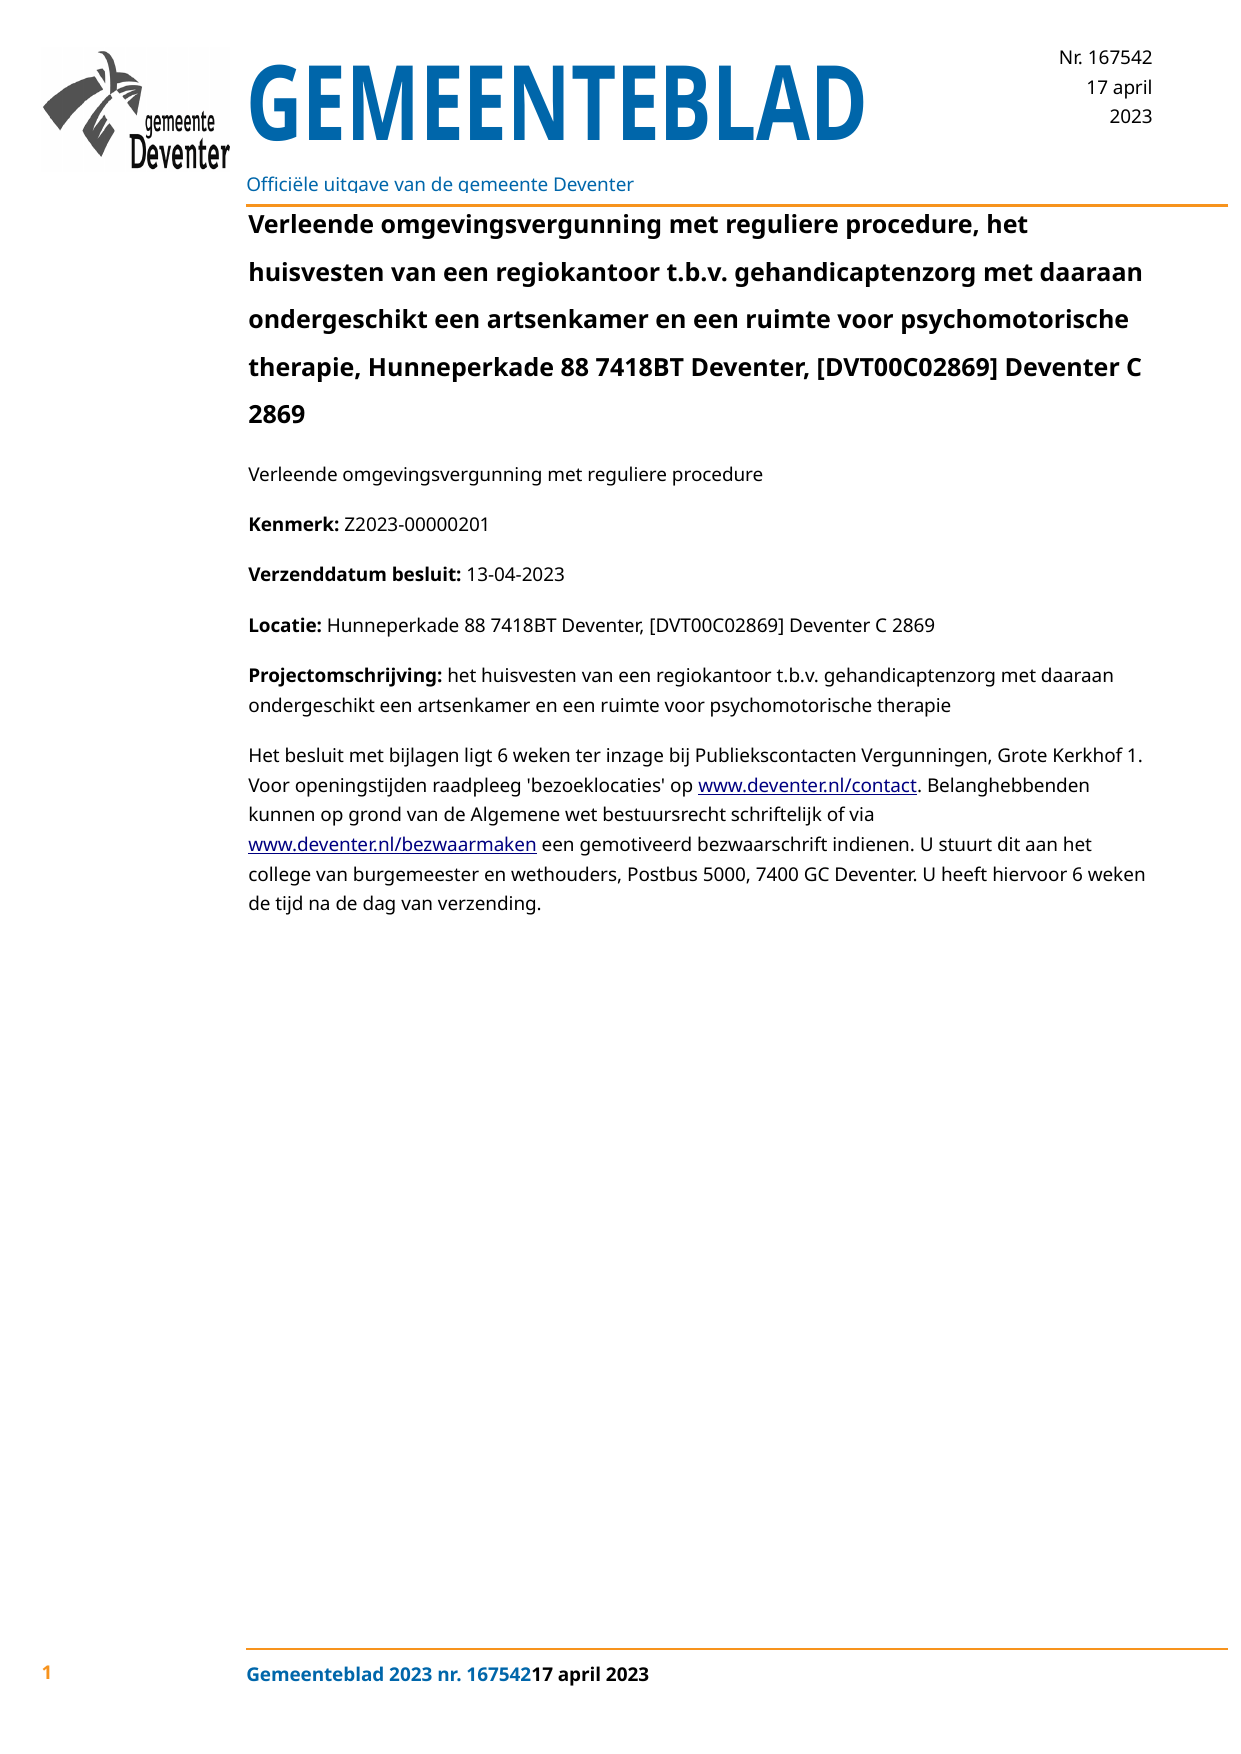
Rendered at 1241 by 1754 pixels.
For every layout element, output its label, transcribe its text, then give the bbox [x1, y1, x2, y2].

text Het besluit met bijlagen ligt 6 weken ter inzage bij Publiekscontacten Vergunningen, Grote Kerkhof 1. Voor openingstijden raadpleeg 'bezoeklocaties' op www.deventer.nl/contact. Belanghebbenden kunnen op grond van de Algemene wet bestuursrecht schriftelijk of via www.deventer.nl/bezwaarmaken een gemotiveerd bezwaarschrift indienen. U stuurt dit aan het college van burgemeester en wethouders, Postbus 5000, 7400 GC Deventer. U heeft hiervoor 6 weken de tijd na de dag van verzending. [248, 742, 1152, 916]
text Verleende omgevingsvergunning met reguliere procedure, het huisvesten van een regiokantoor t.b.v. gehandicaptenzorg met daaraan ondergeschikt een artsenkamer en een ruimte voor psychomotorische therapie, Hunneperkade 88 7418BT Deventer, [DVT00C02869] Deventer C 2869 [248, 207, 1152, 431]
text Locatie: Hunneperkade 88 7418BT Deventer, [DVT00C02869] Deventer C 2869 [248, 612, 1152, 638]
text Verleende omgevingsvergunning met reguliere procedure [248, 461, 1152, 486]
text Projectomschrijving: het huisvesten van een regiokantoor t.b.v. gehandicaptenzorg met daaraan ondergeschikt een artsenkamer en een ruimte voor psychomotorische therapie [248, 662, 1152, 718]
picture [41, 47, 231, 172]
text Kenmerk: Z2023-00000201 [248, 511, 1152, 537]
text Verzenddatum besluit: 13-04-2023 [248, 562, 1152, 587]
